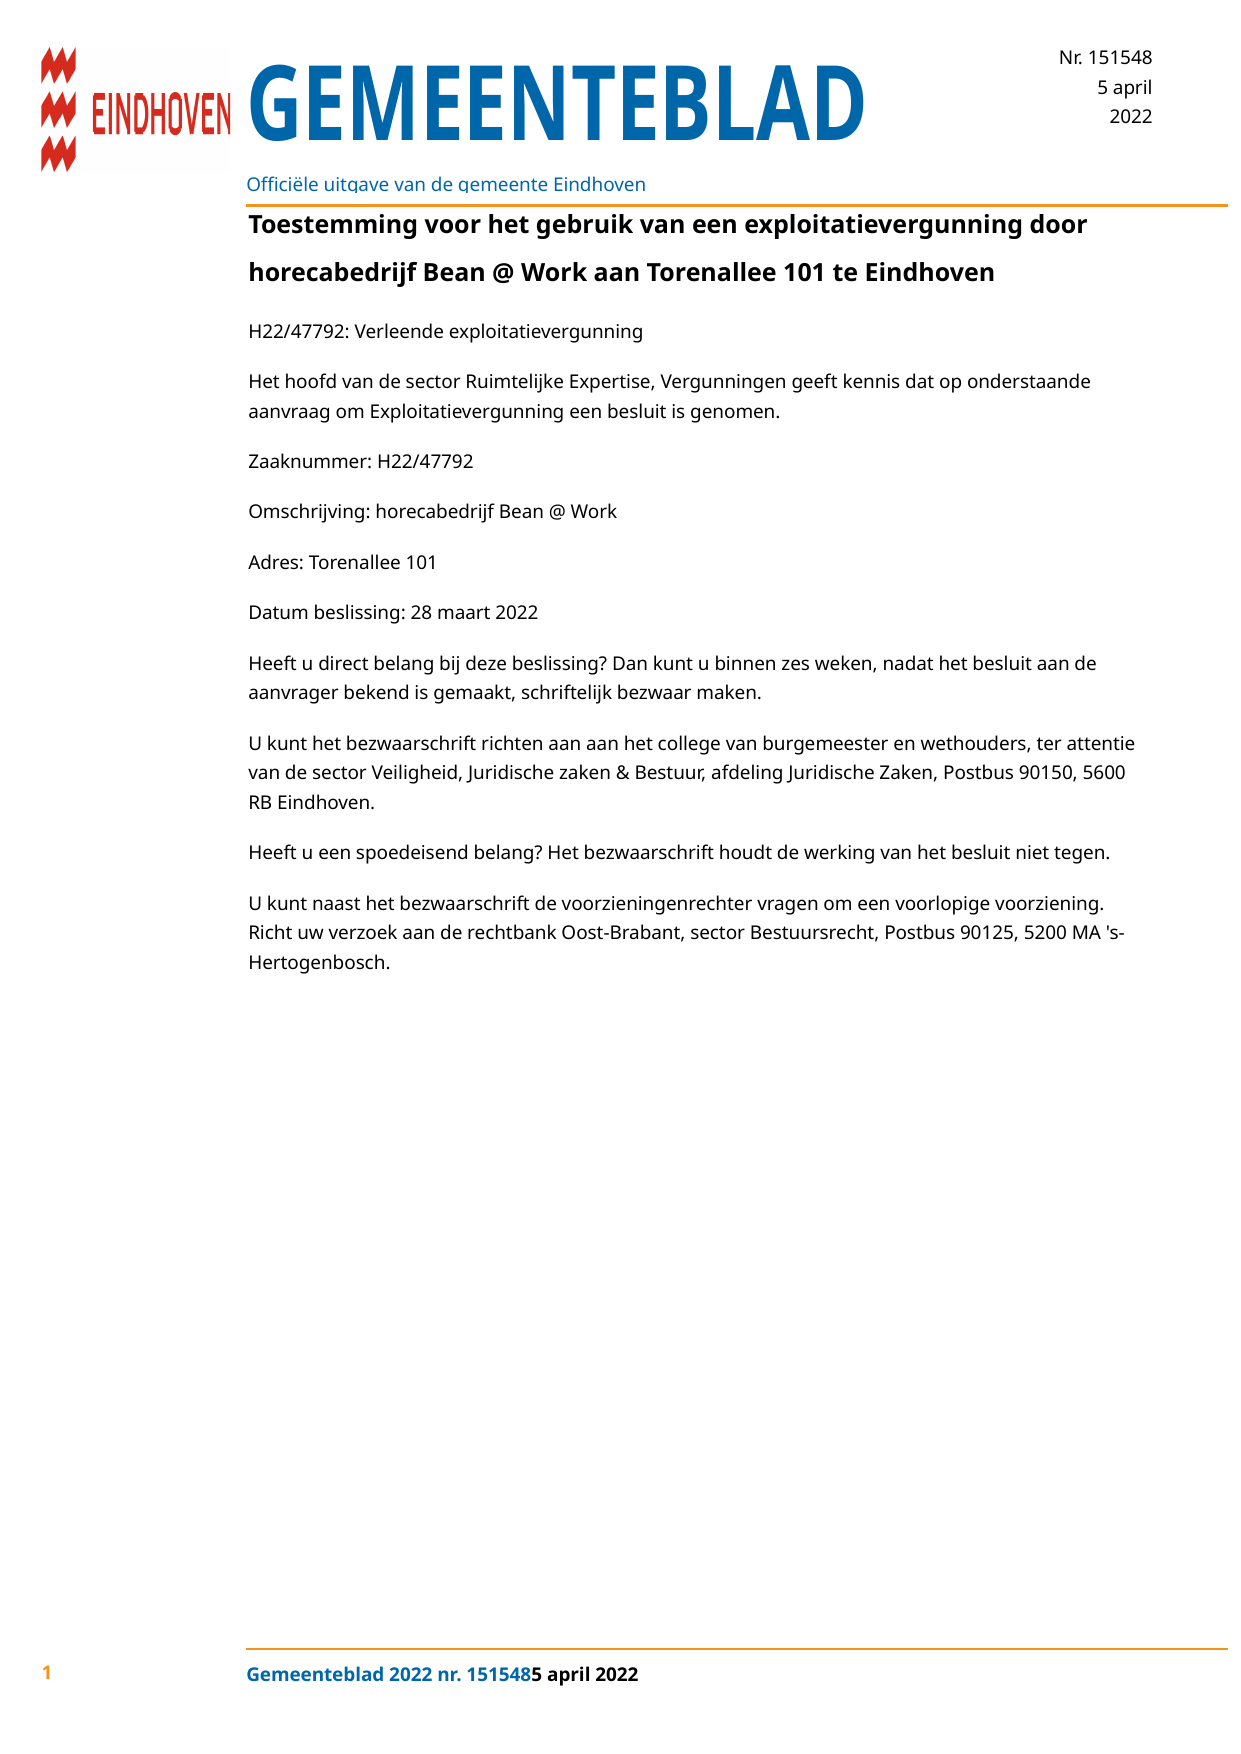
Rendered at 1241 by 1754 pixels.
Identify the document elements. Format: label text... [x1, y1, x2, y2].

text Het hoofd van de sector Ruimtelijke Expertise, Vergunningen geeft kennis dat op onderstaande aanvraag om Exploitatievergunning een besluit is genomen. [248, 368, 1152, 424]
text U kunt het bezwaarschrift richten aan aan het college van burgemeester en wethouders, ter attentie van de sector Veiligheid, Juridische zaken & Bestuur, afdeling Juridische Zaken, Postbus 90150, 5600 RB Eindhoven. [248, 730, 1152, 815]
text H22/47792: Verleende exploitatievergunning [248, 318, 1152, 344]
text Adres: Torenallee 101 [248, 549, 1152, 575]
text Datum beslissing: 28 maart 2022 [248, 599, 1152, 625]
text Heeft u direct belang bij deze beslissing? Dan kunt u binnen zes weken, nadat het besluit aan de aanvrager bekend is gemaakt, schriftelijk bezwaar maken. [248, 650, 1152, 705]
text Omschrijving: horecabedrijf Bean @ Work [248, 499, 1152, 524]
picture [41, 47, 231, 172]
text Heeft u een spoedeisend belang? Het bezwaarschrift houdt de werking van het besluit niet tegen. [248, 839, 1152, 865]
text U kunt naast het bezwaarschrift de voorzieningenrechter vragen om een voorlopige voorziening. Richt uw verzoek aan de rechtbank Oost-Brabant, sector Bestuursrecht, Postbus 90125, 5200 MA 's-Hertogenbosch. [248, 890, 1152, 975]
text Zaaknummer: H22/47792 [248, 448, 1152, 474]
text Toestemming voor het gebruik van een exploitatievergunning door horecabedrijf Bean @ Work aan Torenallee 101 te Eindhoven [248, 207, 1152, 288]
